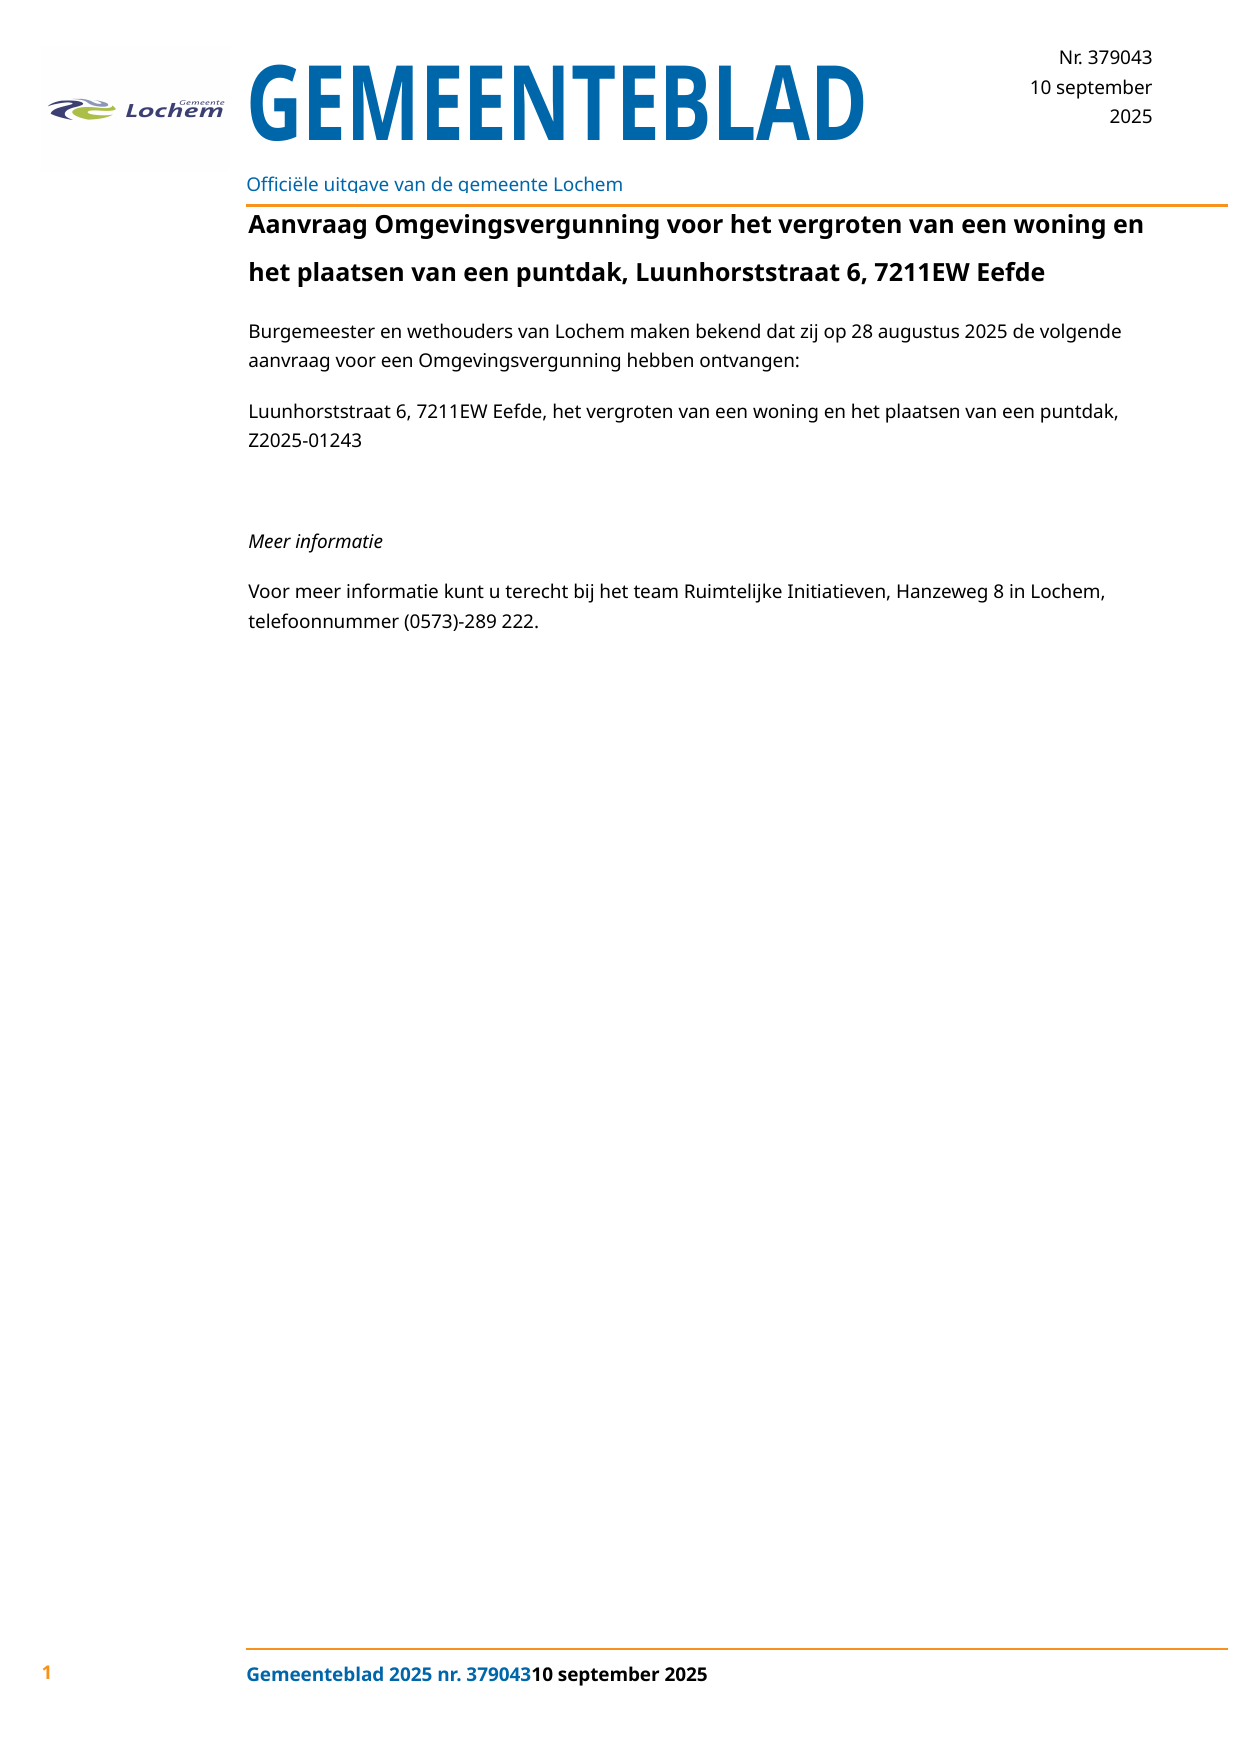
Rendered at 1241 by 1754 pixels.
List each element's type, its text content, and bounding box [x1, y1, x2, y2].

text Meer informatie [248, 528, 1152, 554]
picture [41, 47, 231, 172]
text Burgemeester en wethouders van Lochem maken bekend dat zij op 28 augustus 2025 de volgende aanvraag voor een Omgevingsvergunning hebben ontvangen: [248, 318, 1152, 373]
text Voor meer informatie kunt u terecht bij het team Ruimtelijke Initiatieven, Hanzeweg 8 in Lochem, telefoonnummer (0573)-289 222. [248, 579, 1152, 634]
text Luunhorststraat 6, 7211EW Eefde, het vergroten van een woning en het plaatsen van een puntdak, Z2025-01243 [248, 398, 1152, 453]
text Aanvraag Omgevingsvergunning voor het vergroten van een woning en het plaatsen van een puntdak, Luunhorststraat 6, 7211EW Eefde [248, 207, 1152, 288]
